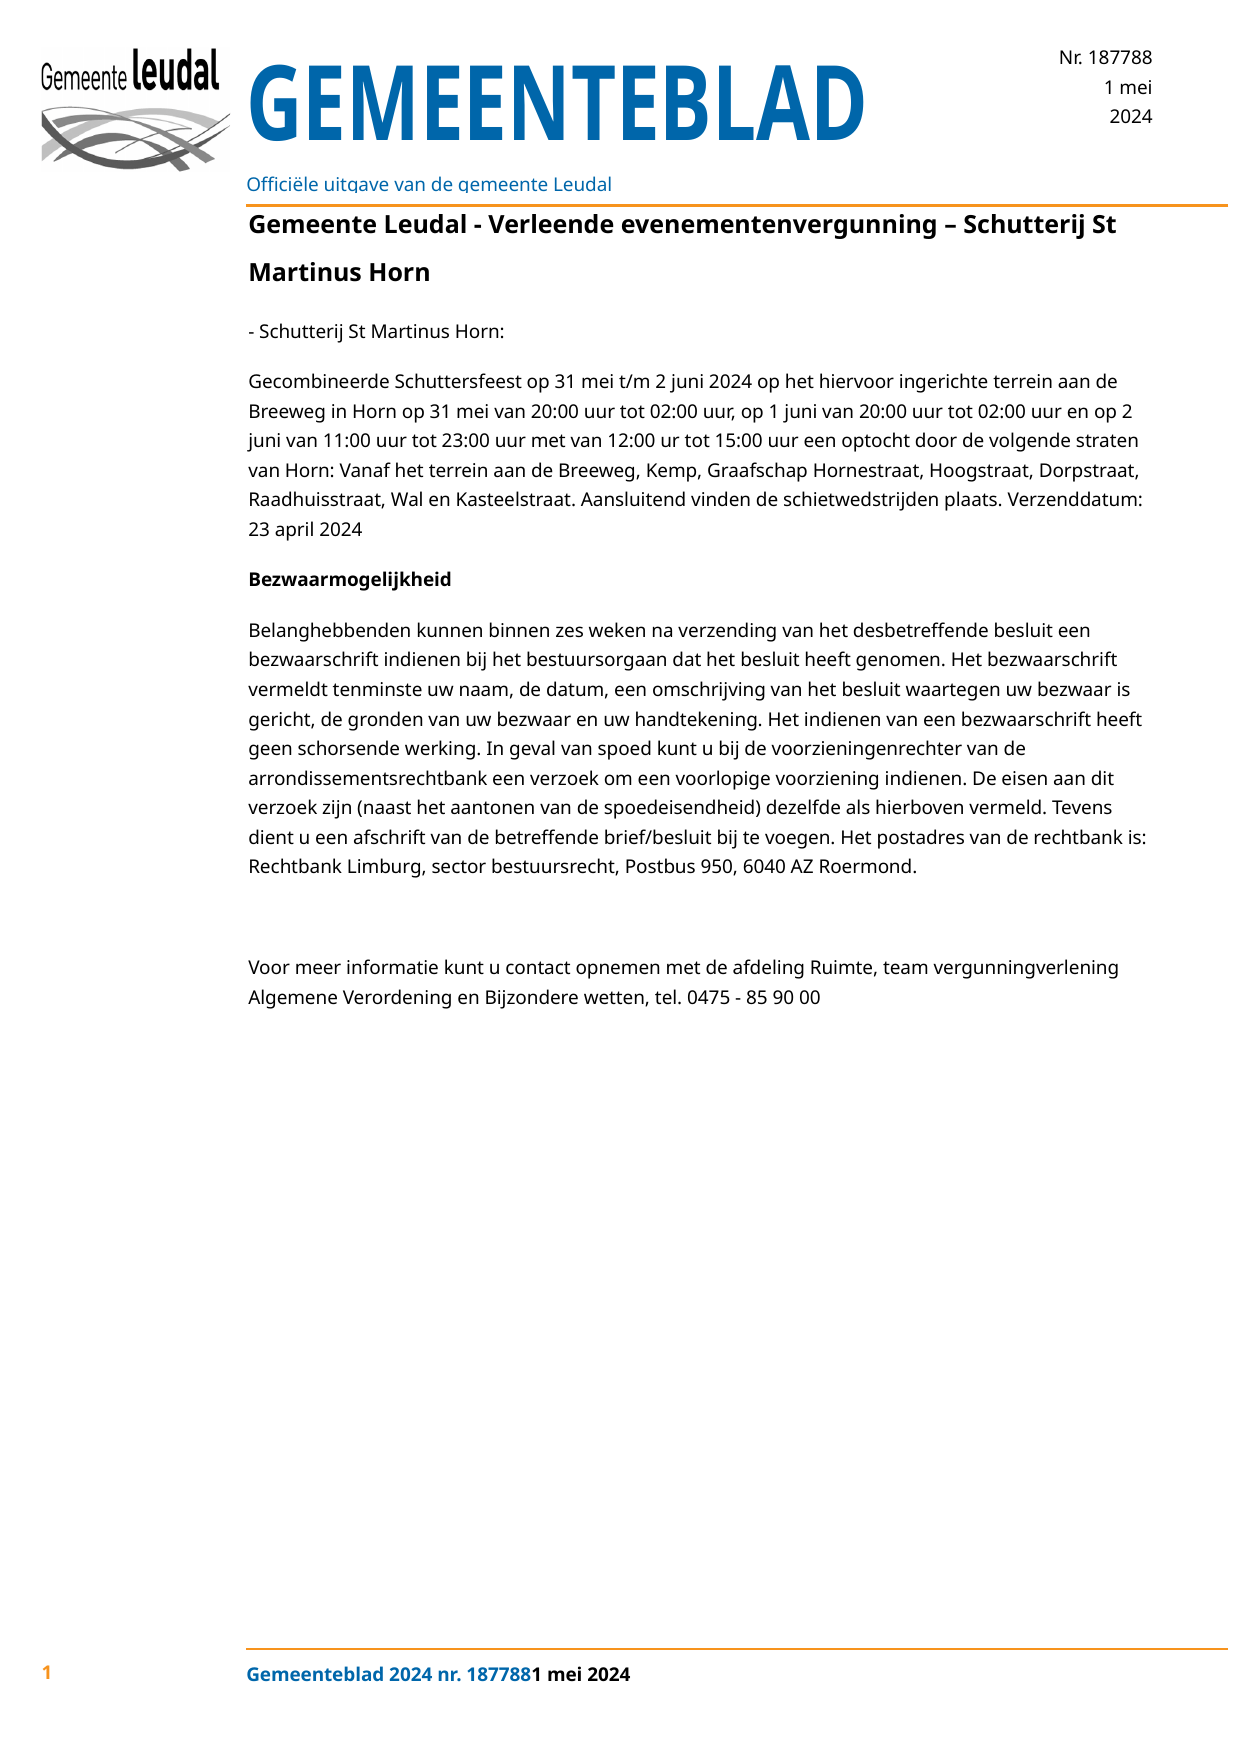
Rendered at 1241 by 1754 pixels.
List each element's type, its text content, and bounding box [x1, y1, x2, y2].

text Bezwaarmogelijkheid [248, 567, 1152, 592]
text Voor meer informatie kunt u contact opnemen met de afdeling Ruimte, team vergunningverlening Algemene Verordening en Bijzondere wetten, tel. 0475 - 85 90 00 [248, 954, 1152, 1010]
text Gemeente Leudal - Verleende evenementenvergunning – Schutterij St Martinus Horn [248, 207, 1152, 288]
picture [41, 47, 231, 172]
text Belanghebbenden kunnen binnen zes weken na verzending van het desbetreffende besluit een bezwaarschrift indienen bij het bestuursorgaan dat het besluit heeft genomen. Het bezwaarschrift vermeldt tenminste uw naam, de datum, een omschrijving van het besluit waartegen uw bezwaar is gericht, de gronden van uw bezwaar en uw handtekening. Het indienen van een bezwaarschrift heeft geen schorsende werking. In geval van spoed kunt u bij de voorzieningenrechter van de arrondissementsrechtbank een verzoek om een voorlopige voorziening indienen. De eisen aan dit verzoek zijn (naast het aantonen van de spoedeisendheid) dezelfde als hierboven vermeld. Tevens dient u een afschrift van de betreffende brief/besluit bij te voegen. Het postadres van de rechtbank is: Rechtbank Limburg, sector bestuursrecht, Postbus 950, 6040 AZ Roermond. [248, 617, 1152, 879]
text Gecombineerde Schuttersfeest op 31 mei t/m 2 juni 2024 op het hiervoor ingerichte terrein aan de Breeweg in Horn op 31 mei van 20:00 uur tot 02:00 uur, op 1 juni van 20:00 uur tot 02:00 uur en op 2 juni van 11:00 uur tot 23:00 uur met van 12:00 ur tot 15:00 uur een optocht door de volgende straten van Horn: Vanaf het terrein aan de Breeweg, Kemp, Graafschap Hornestraat, Hoogstraat, Dorpstraat, Raadhuisstraat, Wal en Kasteelstraat. Aansluitend vinden de schietwedstrijden plaats. Verzenddatum: 23 april 2024 [248, 368, 1152, 542]
text - Schutterij St Martinus Horn: [248, 318, 1152, 344]
